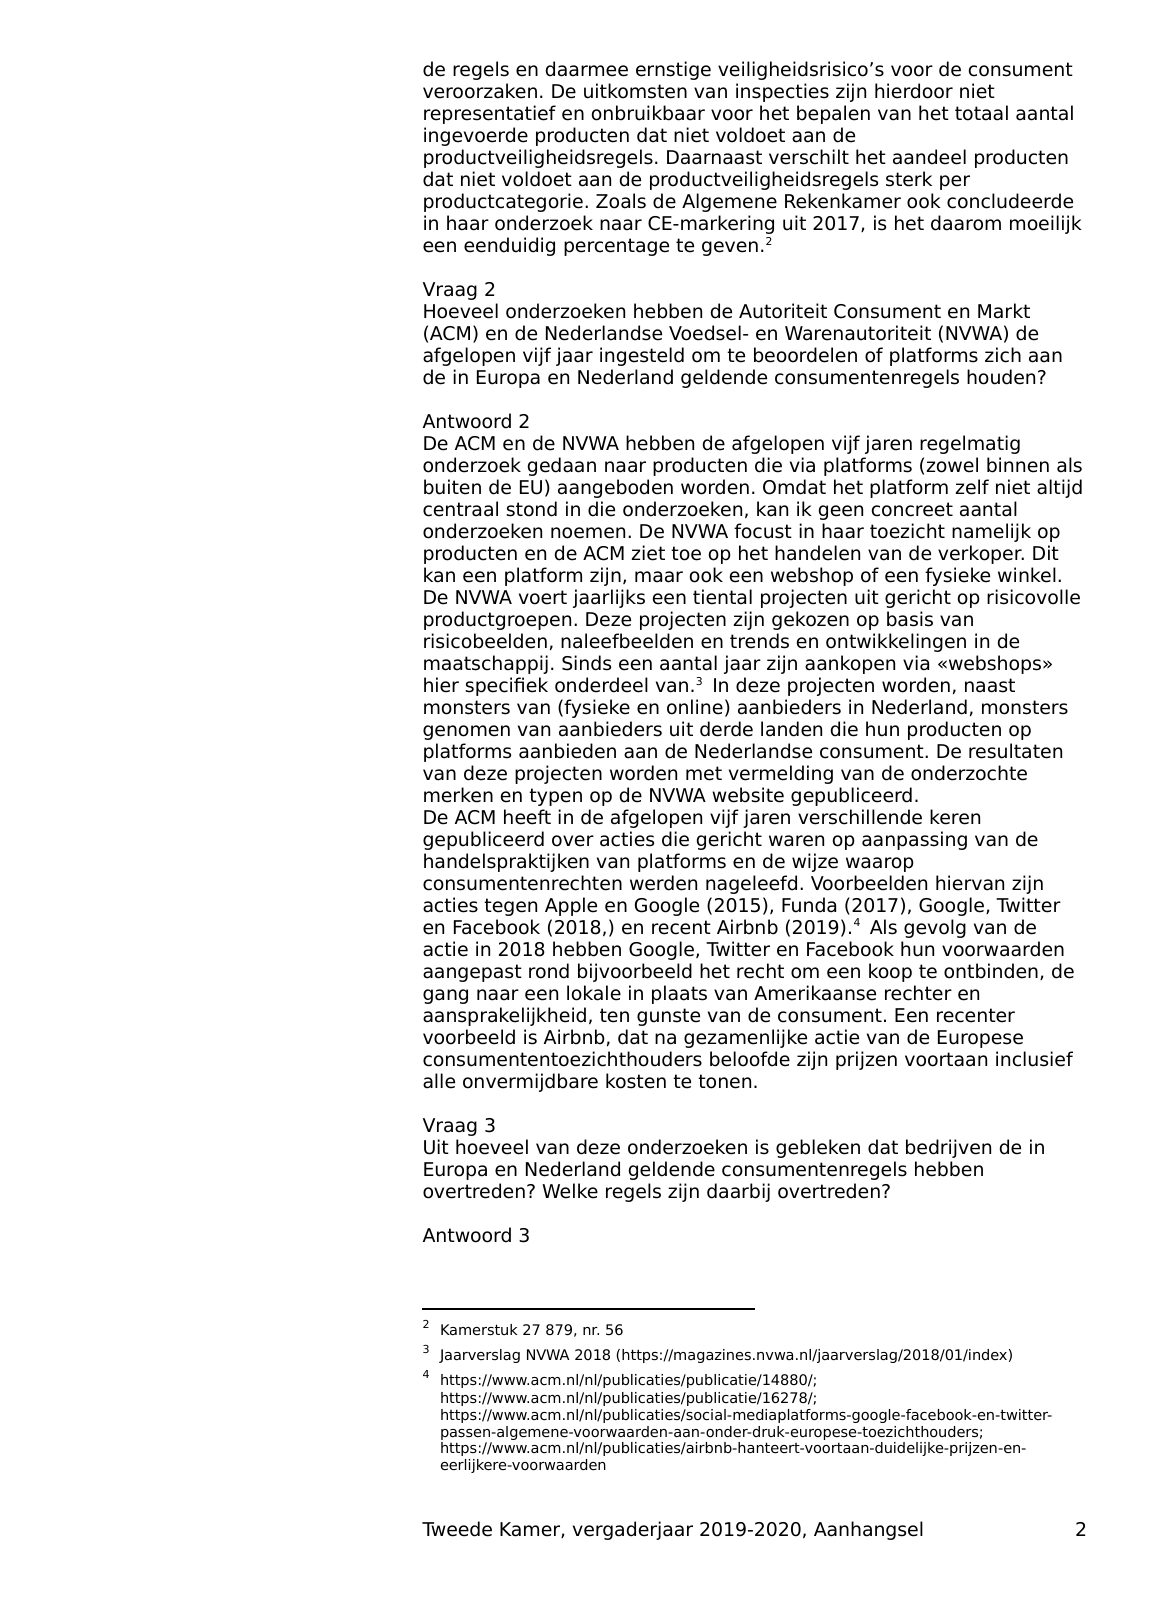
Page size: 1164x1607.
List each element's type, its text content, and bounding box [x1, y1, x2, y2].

text de regels en daarmee ernstige veiligheidsrisico’s voor de consument veroorzaken. De uitkomsten van inspecties zijn hierdoor niet representatief en onbruikbaar voor het bepalen van het totaal aantal ingevoerde producten dat niet voldoet aan de productveiligheidsregels. Daarnaast verschilt het aandeel producten dat niet voldoet aan de productveiligheidsregels sterk per productcategorie. Zoals de Algemene Rekenkamer ook concludeerde in haar onderzoek naar CE-markering uit 2017, is het daarom moeilijk een eenduidig percentage te geven. [422, 59, 1087, 257]
text Vraag 3 [422, 1115, 1087, 1137]
text Kamerstuk 27 879, nr. 56 [422, 1318, 1087, 1340]
text De ACM heeft in de afgelopen vijf jaren verschillende keren gepubliceerd over acties die gericht waren op aanpassing van de handelspraktijken van platforms en de wijze waarop consumentenrechten werden nageleefd. Voorbeelden hiervan zijn acties tegen Apple en Google (2015), Funda (2017), Google, Twitter en Facebook (2018,) en recent Airbnb (2019). Als gevolg van de actie in 2018 hebben Google, Twitter en Facebook hun voorwaarden aangepast rond bijvoorbeeld het recht om een koop te ontbinden, de gang naar een lokale in plaats van Amerikaanse rechter en aansprakelijkheid, ten gunste van de consument. Een recenter voorbeeld is Airbnb, dat na gezamenlijke actie van de Europese consumententoezichthouders beloofde zijn prijzen voortaan inclusief alle onvermijdbare kosten te tonen. [422, 807, 1087, 1092]
text Jaarverslag NVWA 2018 (https://magazines.nvwa.nl/jaarverslag/2018/01/index) [422, 1343, 1087, 1365]
text De ACM en de NVWA hebben de afgelopen vijf jaren regelmatig onderzoek gedaan naar producten die via platforms (zowel binnen als buiten de EU) aangeboden worden. Omdat het platform zelf niet altijd centraal stond in die onderzoeken, kan ik geen concreet aantal onderzoeken noemen. De NVWA focust in haar toezicht namelijk op producten en de ACM ziet toe op het handelen van de verkoper. Dit kan een platform zijn, maar ook een webshop of een fysieke winkel. [422, 433, 1087, 587]
text Hoeveel onderzoeken hebben de Autoriteit Consument en Markt (ACM) en de Nederlandse Voedsel- en Warenautoriteit (NVWA) de afgelopen vijf jaar ingesteld om te beoordelen of platforms zich aan de in Europa en Nederland geldende consumentenregels houden? [422, 301, 1087, 389]
text Antwoord 2 [422, 411, 1087, 433]
text De NVWA voert jaarlijks een tiental projecten uit gericht op risicovolle productgroepen. Deze projecten zijn gekozen op basis van risicobeelden, naleefbeelden en trends en ontwikkelingen in de maatschappij. Sinds een aantal jaar zijn aankopen via «webshops» hier specifiek onderdeel van. In deze projecten worden, naast monsters van (fysieke en online) aanbieders in Nederland, monsters genomen van aanbieders uit derde landen die hun producten op platforms aanbieden aan de Nederlandse consument. De resultaten van deze projecten worden met vermelding van de onderzochte merken en typen op de NVWA website gepubliceerd. [422, 587, 1087, 807]
text Vraag 2 [422, 279, 1087, 301]
text Antwoord 3 [422, 1225, 1087, 1247]
text https://www.acm.nl/nl/publicaties/publicatie/14880/; https://www.acm.nl/nl/publicaties/publicatie/16278/; https://www.acm.nl/nl/publicaties/social-mediaplatforms-google-facebook-en-twitter-passen-algemene-voorwaarden-aan-onder-druk-europese-toezichthouders; https://www.acm.nl/nl/publicaties/airbnb-hanteert-voortaan-duidelijke-prijzen-en-eerlijkere-voorwaarden [422, 1368, 1087, 1474]
text Uit hoeveel van deze onderzoeken is gebleken dat bedrijven de in Europa en Nederland geldende consumentenregels hebben overtreden? Welke regels zijn daarbij overtreden? [422, 1137, 1087, 1203]
